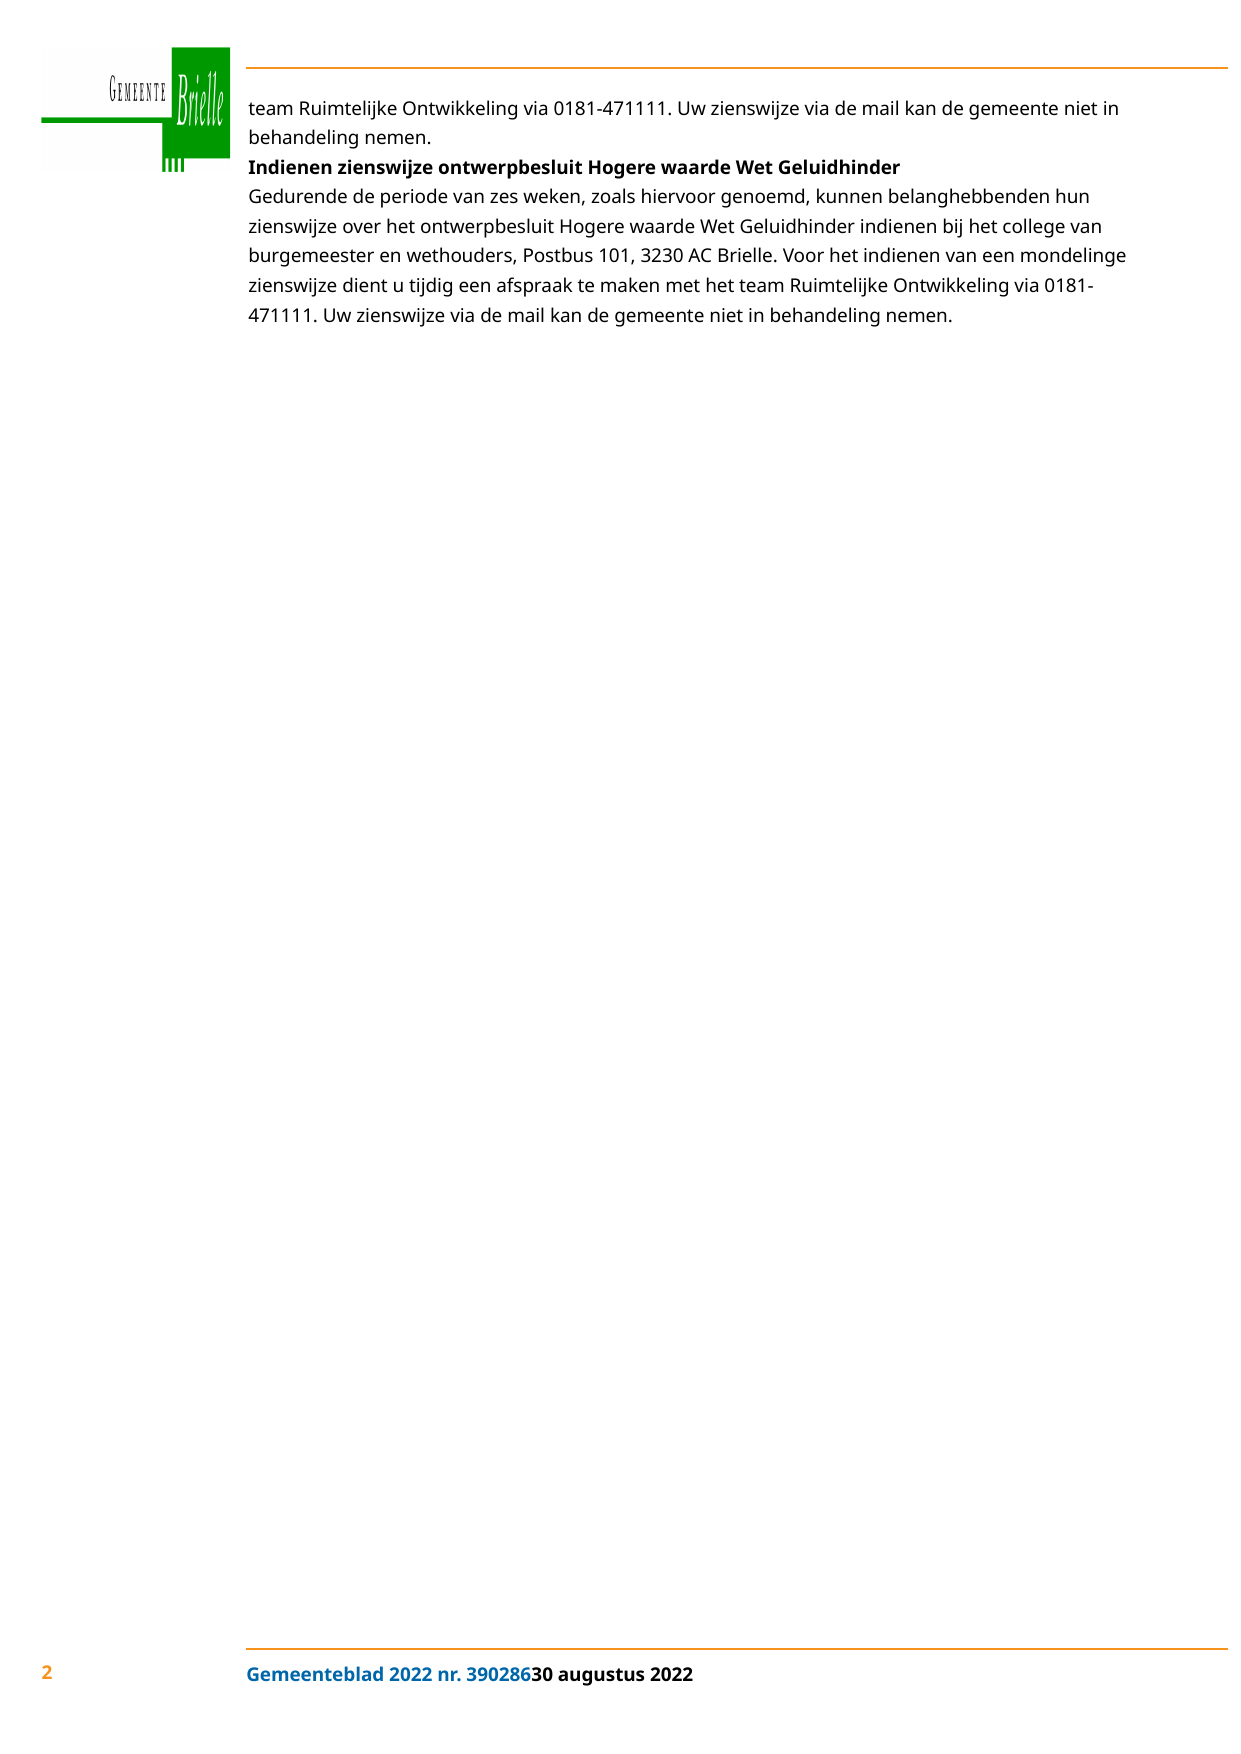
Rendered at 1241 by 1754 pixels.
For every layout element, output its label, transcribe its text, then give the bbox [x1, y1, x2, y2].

picture [41, 47, 231, 172]
text team Ruimtelijke Ontwikkeling via 0181-471111. Uw zienswijze via de mail kan de gemeente niet in behandeling nemen. [248, 95, 1152, 150]
text Indienen zienswijze ontwerpbesluit Hogere waarde Wet Geluidhinder [248, 154, 1152, 180]
text Gedurende de periode van zes weken, zoals hiervoor genoemd, kunnen belanghebbenden hun zienswijze over het ontwerpbesluit Hogere waarde Wet Geluidhinder indienen bij het college van burgemeester en wethouders, Postbus 101, 3230 AC Brielle. Voor het indienen van een mondelinge zienswijze dient u tijdig een afspraak te maken met het team Ruimtelijke Ontwikkeling via 0181-471111. Uw zienswijze via de mail kan de gemeente niet in behandeling nemen. [248, 183, 1152, 328]
